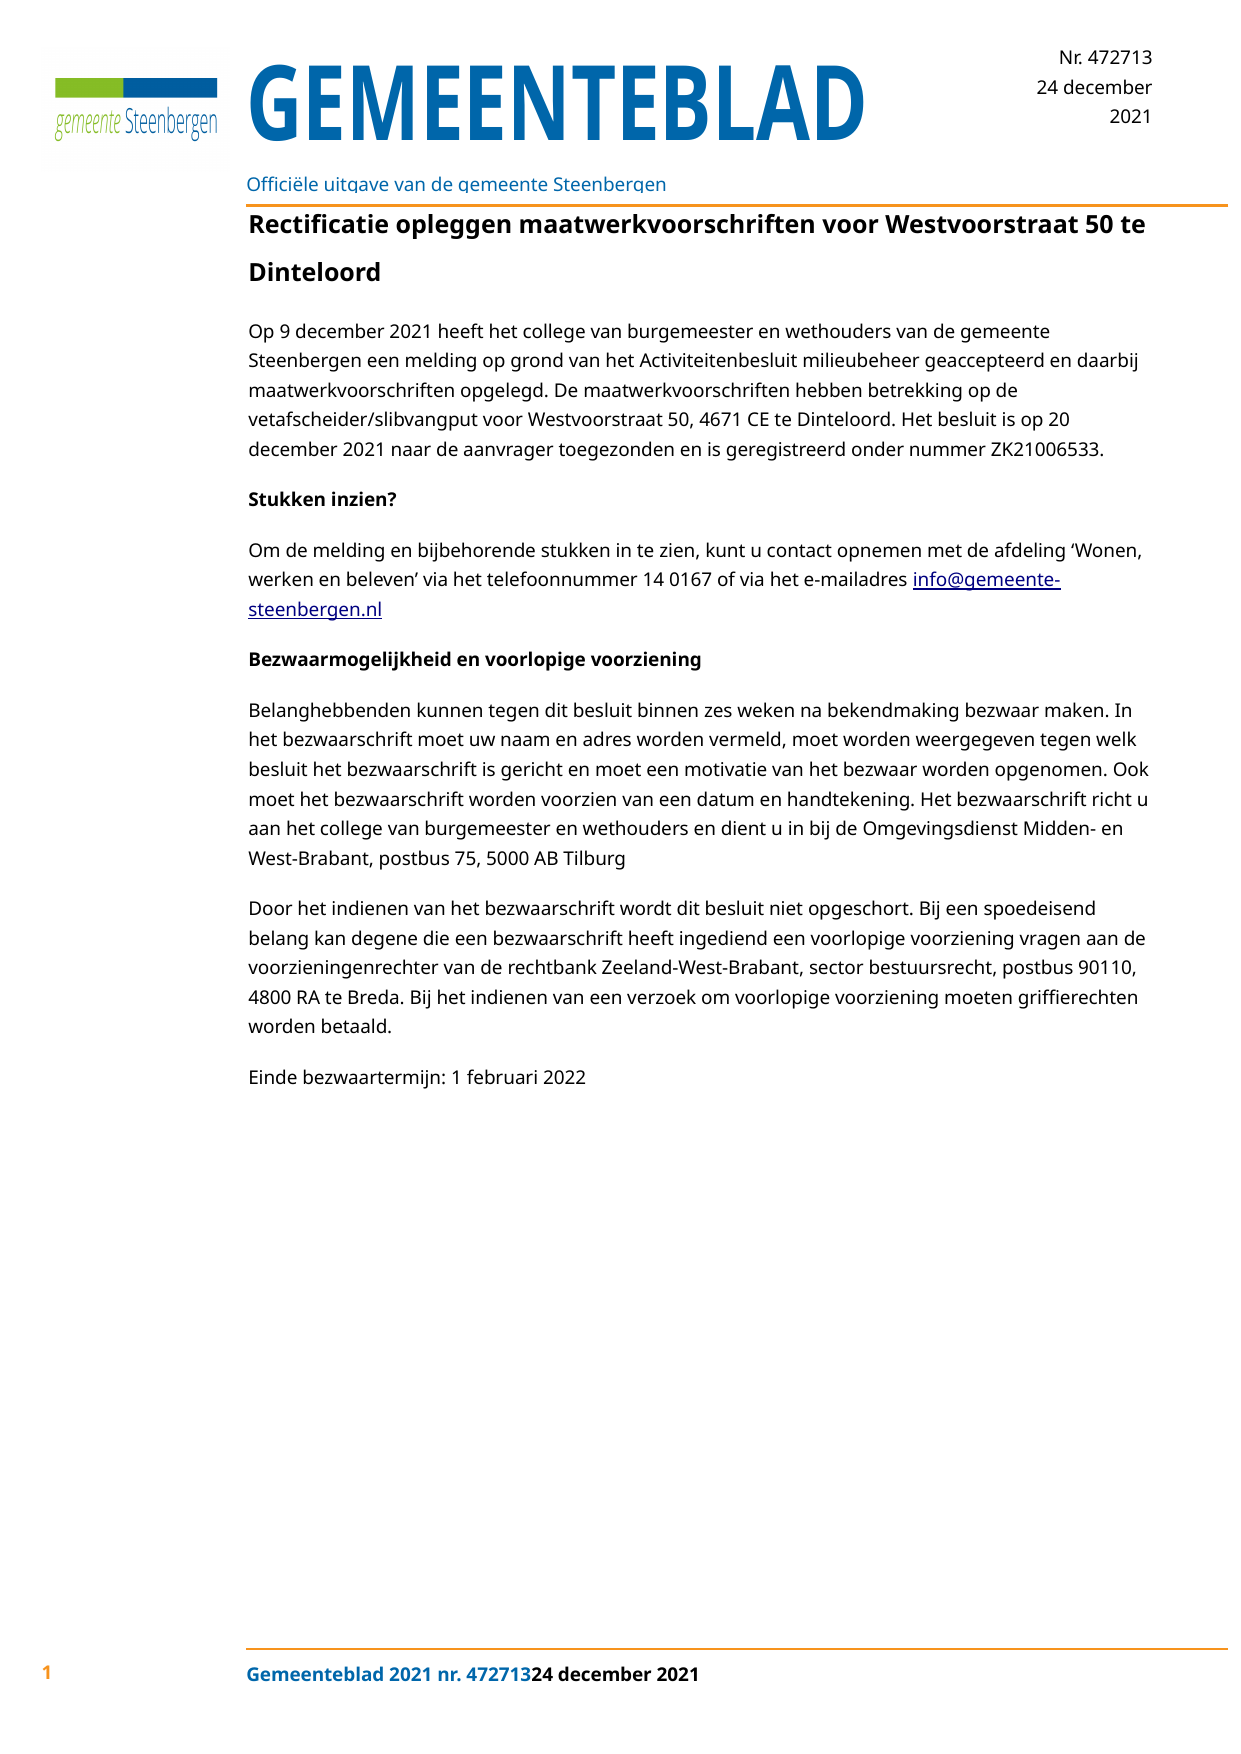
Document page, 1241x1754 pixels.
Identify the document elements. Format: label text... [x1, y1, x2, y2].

text Op 9 december 2021 heeft het college van burgemeester en wethouders van de gemeente Steenbergen een melding op grond van het Activiteitenbesluit milieubeheer geaccepteerd en daarbij maatwerkvoorschriften opgelegd. De maatwerkvoorschriften hebben betrekking op de vetafscheider/slibvangput voor Westvoorstraat 50, 4671 CE te Dinteloord. Het besluit is op 20 december 2021 naar de aanvrager toegezonden en is geregistreerd onder nummer ZK21006533. [248, 318, 1152, 462]
picture [41, 47, 231, 172]
text Om de melding en bijbehorende stukken in te zien, kunt u contact opnemen met de afdeling ‘Wonen, werken en beleven’ via het telefoonnummer 14 0167 of via het e-mailadres info@gemeente-steenbergen.nl [248, 537, 1152, 622]
text Belanghebbenden kunnen tegen dit besluit binnen zes weken na bekendmaking bezwaar maken. In het bezwaarschrift moet uw naam en adres worden vermeld, moet worden weergegeven tegen welk besluit het bezwaarschrift is gericht en moet een motivatie van het bezwaar worden opgenomen. Ook moet het bezwaarschrift worden voorzien van een datum en handtekening. Het bezwaarschrift richt u aan het college van burgemeester en wethouders en dient u in bij de Omgevingsdienst Midden- en West-Brabant, postbus 75, 5000 AB Tilburg [248, 697, 1152, 871]
text Door het indienen van het bezwaarschrift wordt dit besluit niet opgeschort. Bij een spoedeisend belang kan degene die een bezwaarschrift heeft ingediend een voorlopige voorziening vragen aan de voorzieningenrechter van de rechtbank Zeeland-West-Brabant, sector bestuursrecht, postbus 90110, 4800 RA te Breda. Bij het indienen van een verzoek om voorlopige voorziening moeten griffierechten worden betaald. [248, 895, 1152, 1039]
text Bezwaarmogelijkheid en voorlopige voorziening [248, 647, 1152, 672]
text Rectificatie opleggen maatwerkvoorschriften voor Westvoorstraat 50 te Dinteloord [248, 207, 1152, 288]
text Stukken inzien? [248, 487, 1152, 512]
text Einde bezwaartermijn: 1 februari 2022 [248, 1064, 1152, 1090]
